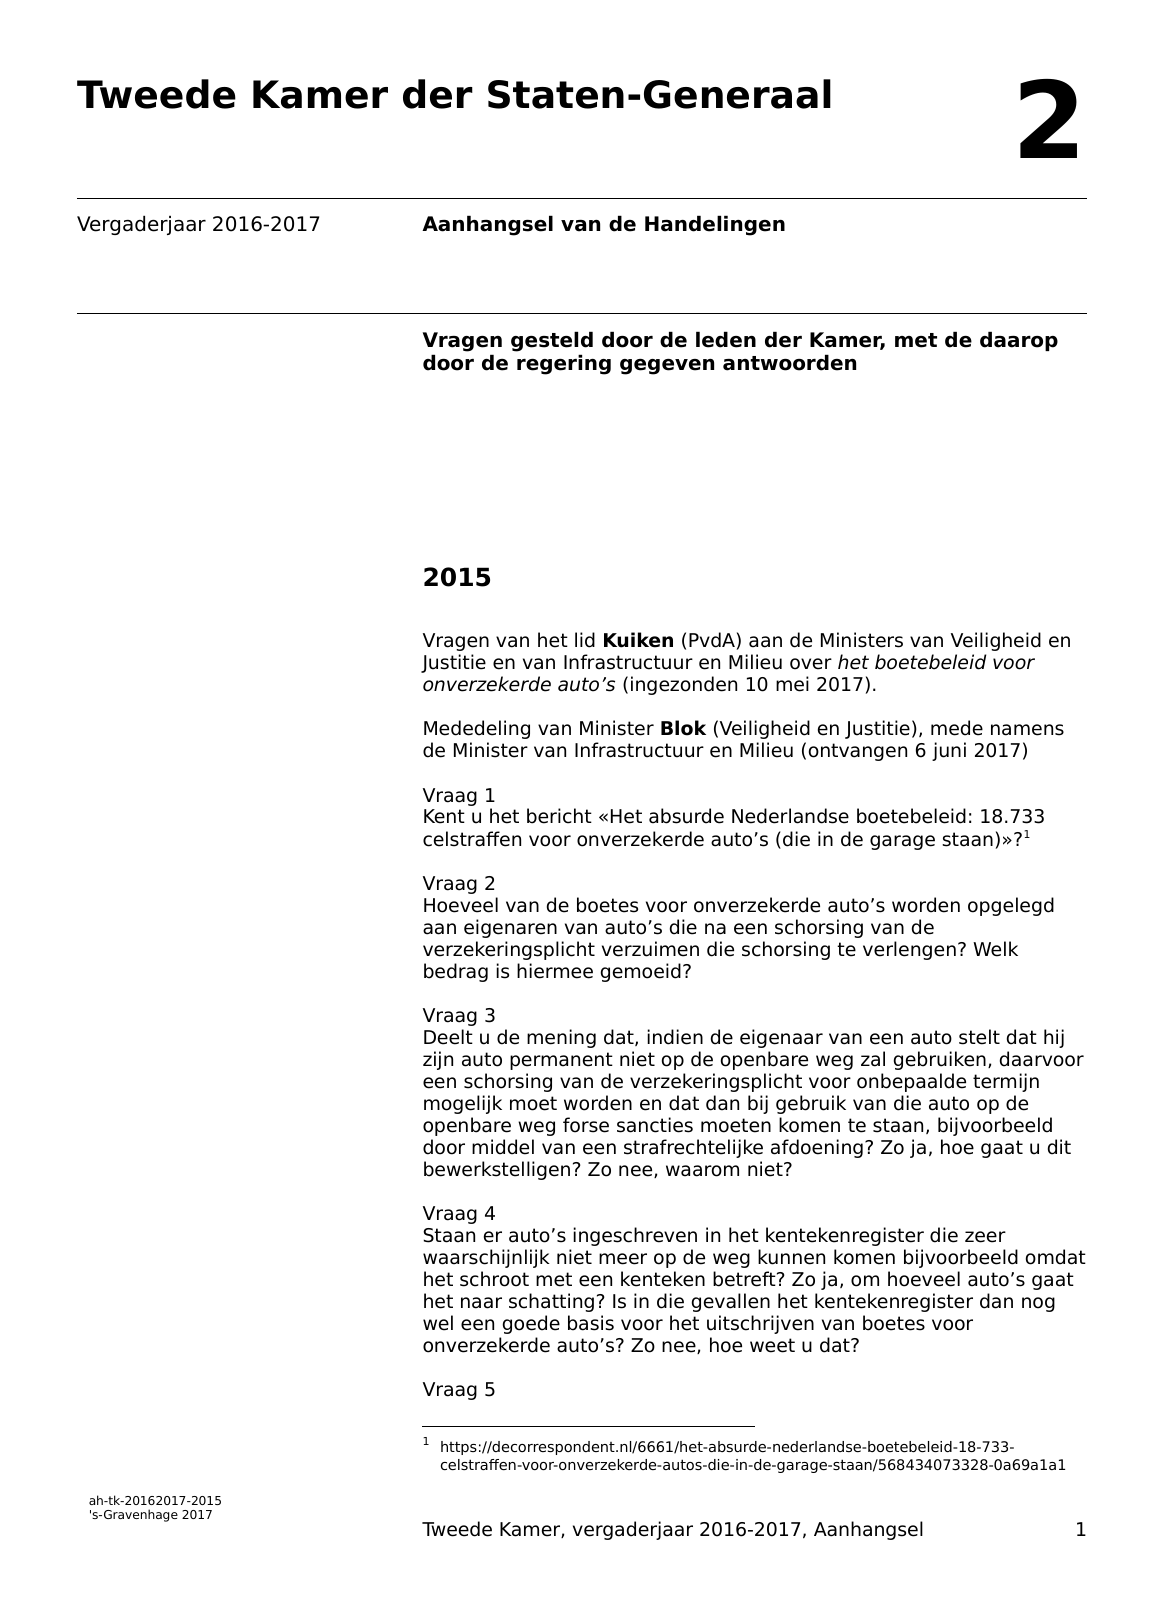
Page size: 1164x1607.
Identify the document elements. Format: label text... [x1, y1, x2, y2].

text Hoeveel van de boetes voor onverzekerde auto’s worden opgelegd aan eigenaren van auto’s die na een schorsing van de verzekeringsplicht verzuimen die schorsing te verlengen? Welk bedrag is hiermee gemoeid? [422, 894, 1087, 982]
text Vraag 2 [422, 873, 1087, 894]
table_header Tweede Kamer der Staten-Generaal [77, 59, 886, 198]
text Kent u het bericht «Het absurde Nederlandse boetebeleid: 18.733 celstraffen voor onverzekerde auto’s (die in de garage staan)»? [422, 806, 1087, 850]
text 's-Gravenhage 2017 [88, 1508, 323, 1522]
text Vragen van het lid Kuiken (PvdA) aan de Ministers van Veiligheid en Justitie en van Infrastructuur en Milieu over het boetebeleid voor onverzekerde auto’s (ingezonden 10 mei 2017). [422, 630, 1087, 696]
text Mededeling van Minister Blok (Veiligheid en Justitie), mede namens de Minister van Infrastructuur en Milieu (ontvangen 6 juni 2017) [422, 718, 1087, 762]
text Vraag 3 [422, 1005, 1087, 1027]
text Vraag 5 [422, 1379, 1087, 1401]
text Vraag 4 [422, 1203, 1087, 1225]
table_header 2 [886, 59, 1087, 198]
text Deelt u de mening dat, indien de eigenaar van een auto stelt dat hij zijn auto permanent niet op de openbare weg zal gebruiken, daarvoor een schorsing van de verzekeringsplicht voor onbepaalde termijn mogelijk moet worden en dat dan bij gebruik van die auto op de openbare weg forse sancties moeten komen te staan, bijvoorbeeld door middel van een strafrechtelijke afdoening? Zo ja, hoe gaat u dit bewerkstelligen? Zo nee, waarom niet? [422, 1027, 1087, 1181]
text 2015 [422, 563, 1087, 592]
table_cell Vergaderjaar 2016-2017 [77, 199, 422, 313]
table_cell Vragen gesteld door de leden der Kamer, met de daarop door de regering gegeven antwoorden [422, 314, 1087, 375]
text Staan er auto’s ingeschreven in het kentekenregister die zeer waarschijnlijk niet meer op de weg kunnen komen bijvoorbeeld omdat het schroot met een kenteken betreft? Zo ja, om hoeveel auto’s gaat het naar schatting? Is in die gevallen het kentekenregister dan nog wel een goede basis voor het uitschrijven van boetes voor onverzekerde auto’s? Zo nee, hoe weet u dat? [422, 1225, 1087, 1357]
table_cell Aanhangsel van de Handelingen [422, 199, 1087, 313]
text https://decorrespondent.nl/6661/het-absurde-nederlandse-boetebeleid-18-733-celstraffen-voor-onverzekerde-autos-die-in-de-garage-staan/568434073328-0a69a1a1 [422, 1435, 1087, 1474]
text Vraag 1 [422, 784, 1087, 806]
table_cell [77, 314, 422, 375]
text ah-tk-20162017-2015 [88, 1494, 323, 1508]
